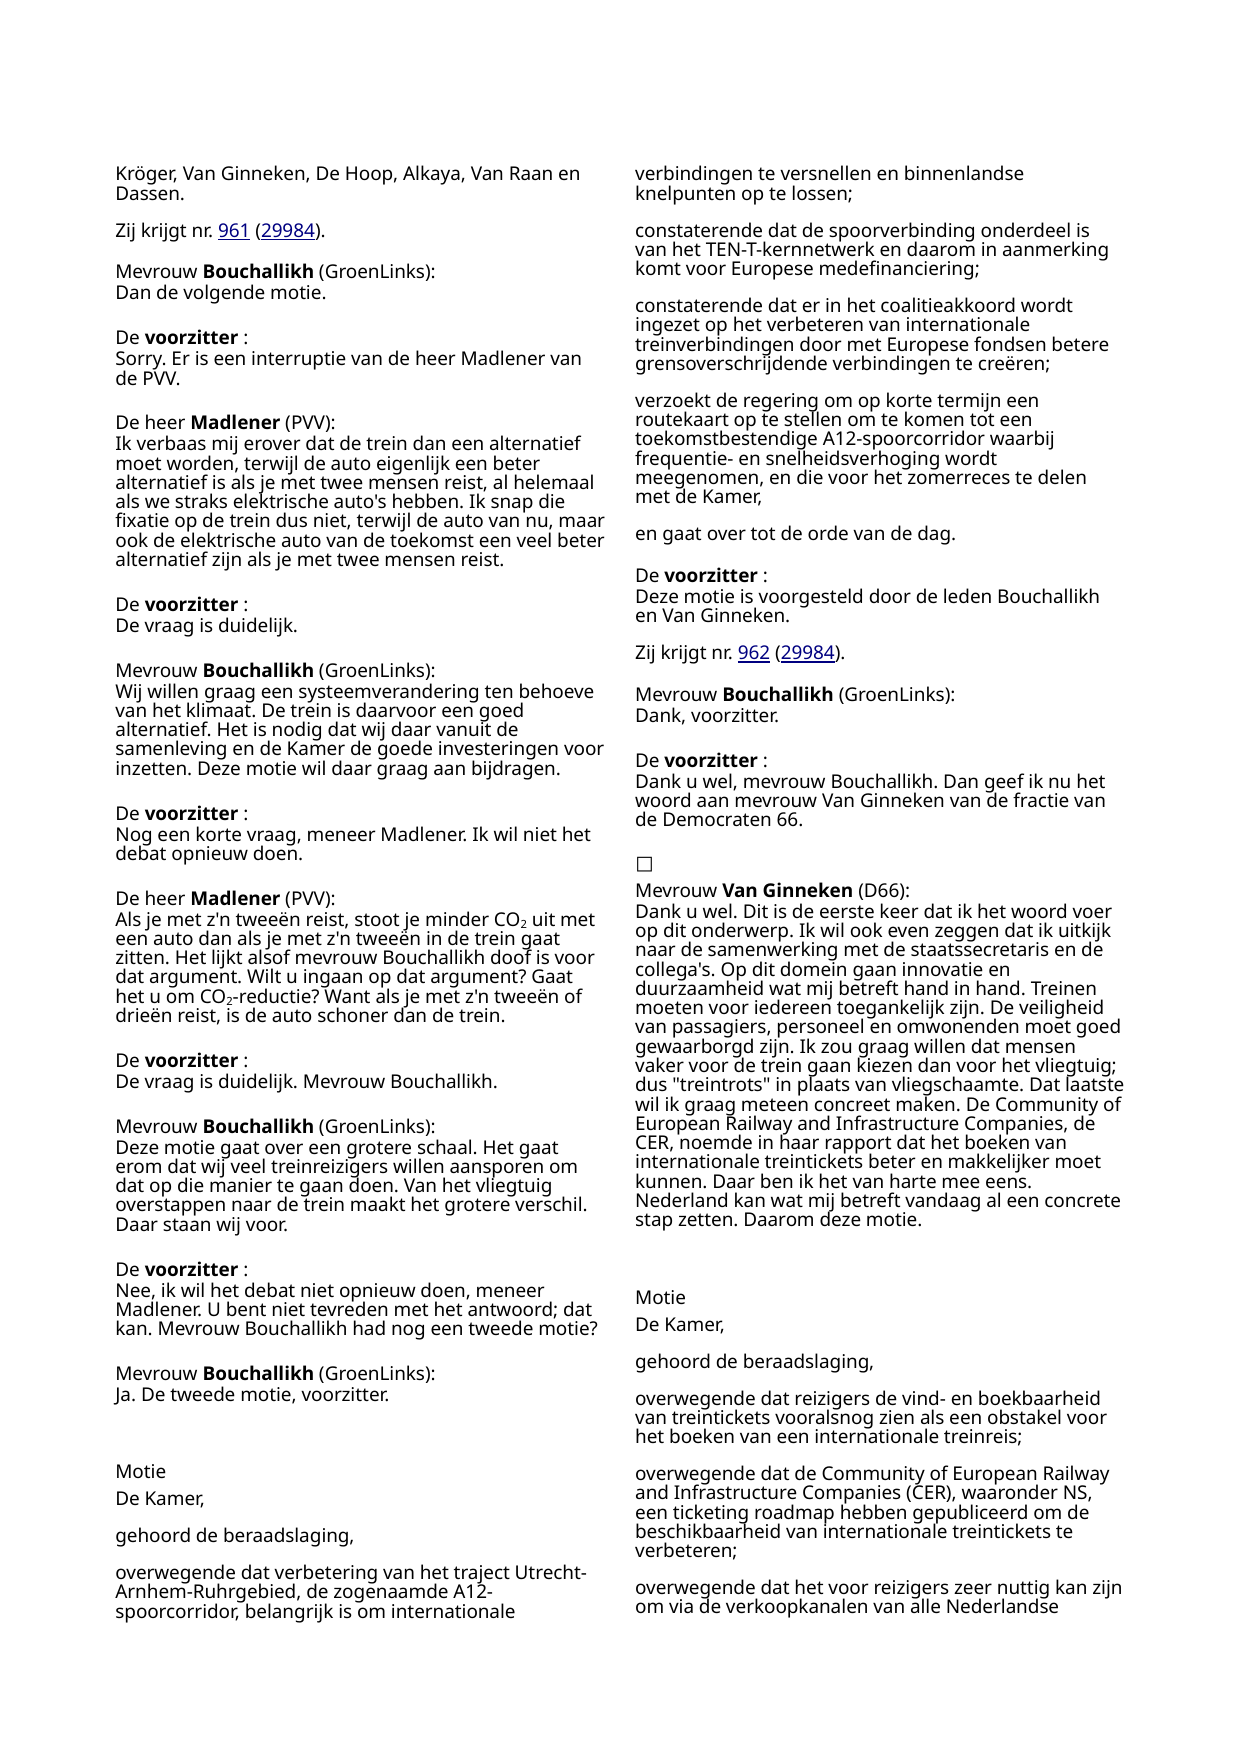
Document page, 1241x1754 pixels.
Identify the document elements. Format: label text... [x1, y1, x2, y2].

text en gaat over tot de orde van de dag. [635, 525, 1125, 544]
text verbindingen te versnellen en binnenlandse knelpunten op te lossen; [635, 165, 1125, 204]
text Ik verbaas mij erover dat de trein dan een alternatief moet worden, terwijl de auto eigenlijk een beter alternatief is als je met twee mensen reist, al helemaal als we straks elektrische auto's hebben. Ik snap die fixatie op de trein dus niet, terwijl de auto van nu, maar ook de elektrische auto van de toekomst een veel beter alternatief zijn als je met twee mensen reist. [115, 435, 605, 570]
text Ja. De tweede motie, voorzitter. [115, 1386, 605, 1405]
text Mevrouw Bouchallikh (GroenLinks): [635, 681, 1125, 707]
text Mevrouw Bouchallikh (GroenLinks): [115, 259, 605, 284]
text Zij krijgt nr. 961 (29984). [115, 222, 605, 241]
text ⬜ [635, 851, 1125, 877]
text De voorzitter : [635, 562, 1125, 588]
text Dank, voorzitter. [635, 707, 1125, 726]
text gehoord de beraadslaging, [115, 1527, 605, 1547]
text De voorzitter : [115, 1256, 605, 1282]
text De voorzitter : [115, 1047, 605, 1073]
text Motie [115, 1459, 605, 1484]
text Deze motie is voorgesteld door de leden Bouchallikh en Van Ginneken. [635, 588, 1125, 626]
text De vraag is duidelijk. [115, 617, 605, 636]
text Mevrouw Bouchallikh (GroenLinks): [115, 1113, 605, 1139]
text Zij krijgt nr. 962 (29984). [635, 644, 1125, 663]
text De voorzitter : [115, 324, 605, 350]
text De vraag is duidelijk. Mevrouw Bouchallikh. [115, 1073, 605, 1092]
text Deze motie gaat over een grotere schaal. Het gaat erom dat wij veel treinreizigers willen aansporen om dat op die manier te gaan doen. Van het vliegtuig overstappen naar de trein maakt het grotere verschil. Daar staan wij voor. [115, 1139, 605, 1235]
text overwegende dat het voor reizigers zeer nuttig kan zijn om via de verkoopkanalen van alle Nederlandse [635, 1579, 1125, 1618]
text overwegende dat verbetering van het traject Utrecht-Arnhem-Ruhrgebied, de zogenaamde A12-spoorcorridor, belangrijk is om internationale [115, 1564, 605, 1622]
text Als je met z'n tweeën reist, stoot je minder CO2 uit met een auto dan als je met z'n tweeën in de trein gaat zitten. Het lijkt alsof mevrouw Bouchallikh doof is voor dat argument. Wilt u ingaan op dat argument? Gaat het u om CO2-reductie? Want als je met z'n tweeën of drieën reist, is de auto schoner dan de trein. [115, 911, 605, 1026]
text Nee, ik wil het debat niet opnieuw doen, meneer Madlener. U bent niet tevreden met het antwoord; dat kan. Mevrouw Bouchallikh had nog een tweede motie? [115, 1282, 605, 1339]
text Nog een korte vraag, meneer Madlener. Ik wil niet het debat opnieuw doen. [115, 826, 605, 864]
text Kröger, Van Ginneken, De Hoop, Alkaya, Van Raan en Dassen. [115, 165, 605, 204]
text De Kamer, [115, 1490, 605, 1509]
text verzoekt de regering om op korte termijn een routekaart op te stellen om te komen tot een toekomstbestendige A12-spoorcorridor waarbij frequentie- en snelheidsverhoging wordt meegenomen, en die voor het zomerreces te delen met de Kamer, [635, 392, 1125, 507]
text gehoord de beraadslaging, [635, 1353, 1125, 1372]
text Mevrouw Bouchallikh (GroenLinks): [115, 1360, 605, 1386]
text Motie [635, 1284, 1125, 1310]
text Sorry. Er is een interruptie van de heer Madlener van de PVV. [115, 350, 605, 389]
text overwegende dat reizigers de vind- en boekbaarheid van treintickets vooralsnog zien als een obstakel voor het boeken van een internationale treinreis; [635, 1389, 1125, 1447]
text De heer Madlener (PVV): [115, 885, 605, 911]
text De heer Madlener (PVV): [115, 409, 605, 435]
text De Kamer, [635, 1316, 1125, 1335]
text Mevrouw Van Ginneken (D66): [635, 877, 1125, 903]
text Dank u wel, mevrouw Bouchallikh. Dan geef ik nu het woord aan mevrouw Van Ginneken van de fractie van de Democraten 66. [635, 773, 1125, 831]
text De voorzitter : [115, 591, 605, 617]
text overwegende dat de Community of European Railway and Infrastructure Companies (CER), waaronder NS, een ticketing roadmap hebben gepubliceerd om de beschikbaarheid van internationale treintickets te verbeteren; [635, 1465, 1125, 1561]
text Wij willen graag een systeemverandering ten behoeve van het klimaat. De trein is daarvoor een goed alternatief. Het is nodig dat wij daar vanuit de samenleving en de Kamer de goede investeringen voor inzetten. Deze motie wil daar graag aan bijdragen. [115, 683, 605, 779]
text Dan de volgende motie. [115, 284, 605, 304]
text Dank u wel. Dit is de eerste keer dat ik het woord voer op dit onderwerp. Ik wil ook even zeggen dat ik uitkijk naar de samenwerking met de staatssecretaris en de collega's. Op dit domein gaan innovatie en duurzaamheid wat mij betreft hand in hand. Treinen moeten voor iedereen toegankelijk zijn. De veiligheid van passagiers, personeel en omwonenden moet goed gewaarborgd zijn. Ik zou graag willen dat mensen vaker voor de trein gaan kiezen dan voor het vliegtuig; dus "treintrots" in plaats van vliegschaamte. Dat laatste wil ik graag meteen concreet maken. De Community of European Railway and Infrastructure Companies, de CER, noemde in haar rapport dat het boeken van internationale treintickets beter en makkelijker moet kunnen. Daar ben ik het van harte mee eens. Nederland kan wat mij betreft vandaag al een concrete stap zetten. Daarom deze motie. [635, 903, 1125, 1231]
text constaterende dat de spoorverbinding onderdeel is van het TEN-T-kernnetwerk en daarom in aanmerking komt voor Europese medefinanciering; [635, 222, 1125, 279]
text De voorzitter : [635, 747, 1125, 773]
text constaterende dat er in het coalitieakkoord wordt ingezet op het verbeteren van internationale treinverbindingen door met Europese fondsen betere grensoverschrijdende verbindingen te creëren; [635, 297, 1125, 374]
text Mevrouw Bouchallikh (GroenLinks): [115, 657, 605, 683]
text De voorzitter : [115, 800, 605, 826]
